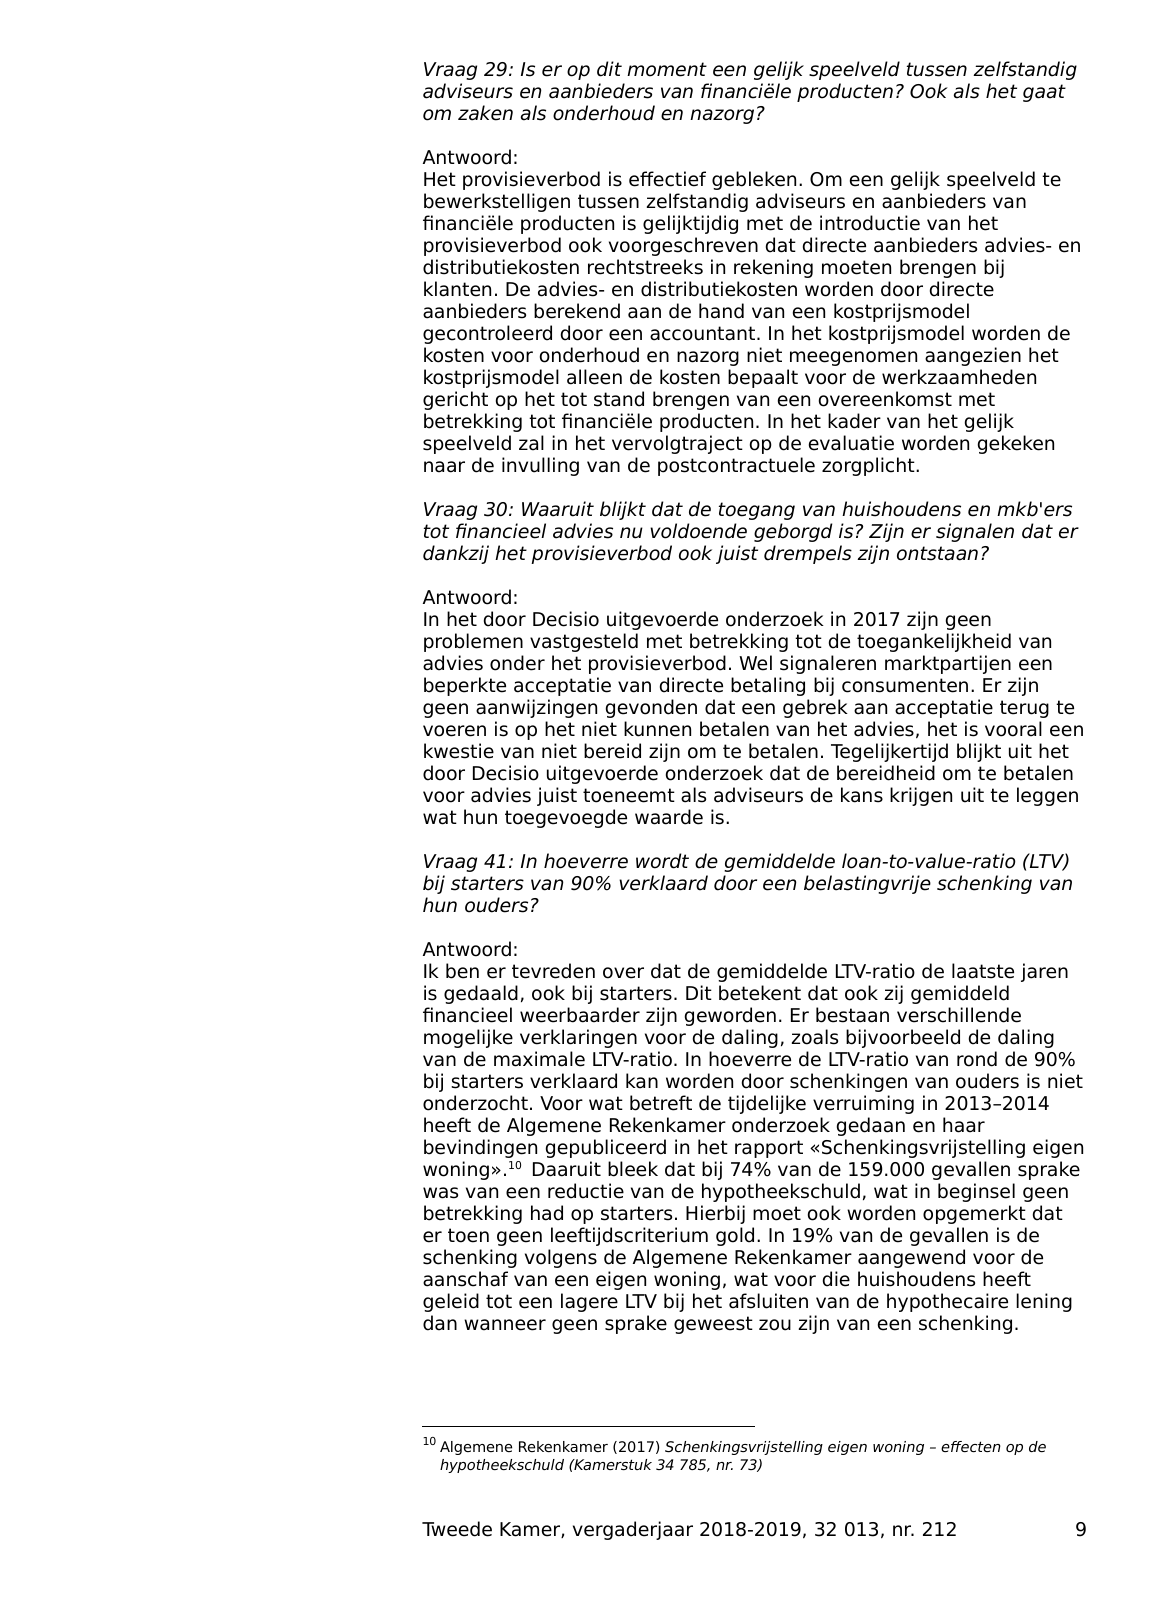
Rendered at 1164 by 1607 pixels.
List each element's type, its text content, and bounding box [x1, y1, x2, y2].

text Ik ben er tevreden over dat de gemiddelde LTV-ratio de laatste jaren is gedaald, ook bij starters. Dit betekent dat ook zij gemiddeld financieel weerbaarder zijn geworden. Er bestaan verschillende mogelijke verklaringen voor de daling, zoals bijvoorbeeld de daling van de maximale LTV-ratio. In hoeverre de LTV-ratio van rond de 90% bij starters verklaard kan worden door schenkingen van ouders is niet onderzocht. Voor wat betreft de tijdelijke verruiming in 2013–2014 heeft de Algemene Rekenkamer onderzoek gedaan en haar bevindingen gepubliceerd in het rapport «Schenkingsvrijstelling eigen woning». Daaruit bleek dat bij 74% van de 159.000 gevallen sprake was van een reductie van de hypotheekschuld, wat in beginsel geen betrekking had op starters. Hierbij moet ook worden opgemerkt dat er toen geen leeftijdscriterium gold. In 19% van de gevallen is de schenking volgens de Algemene Rekenkamer aangewend voor de aanschaf van een eigen woning, wat voor die huishoudens heeft geleid tot een lagere LTV bij het afsluiten van de hypothecaire lening dan wanneer geen sprake geweest zou zijn van een schenking. [422, 961, 1087, 1335]
text Vraag 30: Waaruit blijkt dat de toegang van huishoudens en mkb'ers tot financieel advies nu voldoende geborgd is? Zijn er signalen dat er dankzij het provisieverbod ook juist drempels zijn ontstaan? [422, 499, 1087, 565]
text In het door Decisio uitgevoerde onderzoek in 2017 zijn geen problemen vastgesteld met betrekking tot de toegankelijkheid van advies onder het provisieverbod. Wel signaleren marktpartijen een beperkte acceptatie van directe betaling bij consumenten. Er zijn geen aanwijzingen gevonden dat een gebrek aan acceptatie terug te voeren is op het niet kunnen betalen van het advies, het is vooral een kwestie van niet bereid zijn om te betalen. Tegelijkertijd blijkt uit het door Decisio uitgevoerde onderzoek dat de bereidheid om te betalen voor advies juist toeneemt als adviseurs de kans krijgen uit te leggen wat hun toegevoegde waarde is. [422, 609, 1087, 829]
text Algemene Rekenkamer (2017) Schenkingsvrijstelling eigen woning – effecten op de hypotheekschuld (Kamerstuk 34 785, nr. 73) [422, 1435, 1087, 1474]
text Vraag 41: In hoeverre wordt de gemiddelde loan-to-value-ratio (LTV) bij starters van 90% verklaard door een belastingvrije schenking van hun ouders? [422, 851, 1087, 917]
text Antwoord: [422, 939, 1087, 961]
text Het provisieverbod is effectief gebleken. Om een gelijk speelveld te bewerkstelligen tussen zelfstandig adviseurs en aanbieders van financiële producten is gelijktijdig met de introductie van het provisieverbod ook voorgeschreven dat directe aanbieders advies- en distributiekosten rechtstreeks in rekening moeten brengen bij klanten. De advies- en distributiekosten worden door directe aanbieders berekend aan de hand van een kostprijsmodel gecontroleerd door een accountant. In het kostprijsmodel worden de kosten voor onderhoud en nazorg niet meegenomen aangezien het kostprijsmodel alleen de kosten bepaalt voor de werkzaamheden gericht op het tot stand brengen van een overeenkomst met betrekking tot financiële producten. In het kader van het gelijk speelveld zal in het vervolgtraject op de evaluatie worden gekeken naar de invulling van de postcontractuele zorgplicht. [422, 169, 1087, 477]
text Antwoord: [422, 147, 1087, 169]
text Antwoord: [422, 587, 1087, 609]
text Vraag 29: Is er op dit moment een gelijk speelveld tussen zelfstandig adviseurs en aanbieders van financiële producten? Ook als het gaat om zaken als onderhoud en nazorg? [422, 59, 1087, 125]
